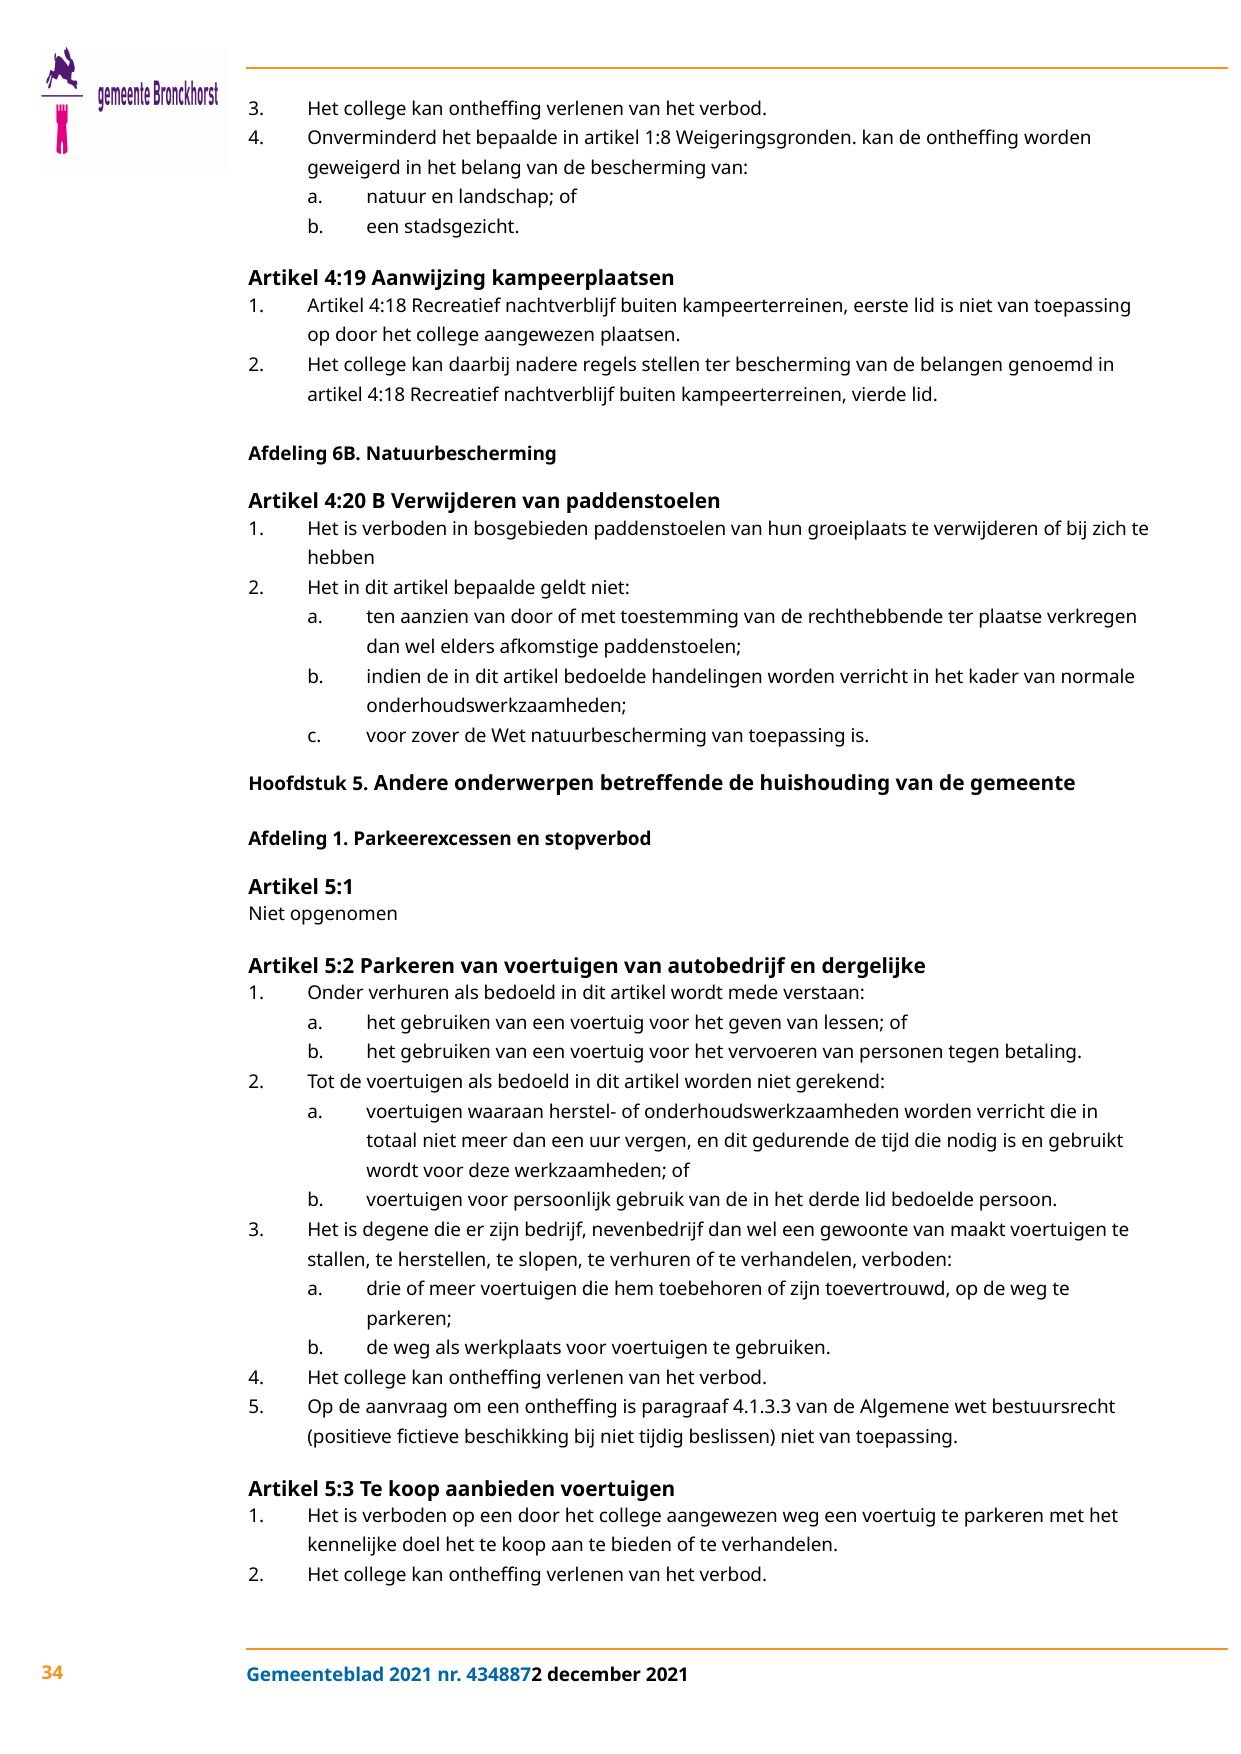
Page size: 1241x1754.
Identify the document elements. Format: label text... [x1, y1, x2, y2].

list ten aanzien van door of met toestemming van de rechthebbende ter plaatse verkregen dan wel elders afkomstige paddenstoelen; [307, 604, 1152, 659]
list natuur en landschap; of [307, 183, 1152, 209]
list voertuigen waaraan herstel- of onderhoudswerkzaamheden worden verricht die in totaal niet meer dan een uur vergen, en dit gedurende de tijd die nodig is en gebruikt wordt voor deze werkzaamheden; of [307, 1098, 1152, 1183]
list Onder verhuren als bedoeld in dit artikel wordt mede verstaan: [248, 979, 1152, 1005]
list voertuigen voor persoonlijk gebruik van de in het derde lid bedoelde persoon. [307, 1187, 1152, 1212]
list Het is degene die er zijn bedrijf, nevenbedrijf dan wel een gewoonte van maakt voertuigen te stallen, te herstellen, te slopen, te verhuren of te verhandelen, verboden: [248, 1216, 1152, 1271]
list Het college kan daarbij nadere regels stellen ter bescherming van de belangen genoemd in artikel 4:18 Recreatief nachtverblijf buiten kampeerterreinen, vierde lid. [248, 351, 1152, 406]
list Het college kan ontheffing verlenen van het verbod. [248, 95, 1152, 121]
list het gebruiken van een voertuig voor het geven van lessen; of [307, 1009, 1152, 1035]
list Artikel 4:18 Recreatief nachtverblijf buiten kampeerterreinen, eerste lid is niet van toepassing op door het college aangewezen plaatsen. [248, 292, 1152, 347]
text Hoofdstuk 5. Andere onderwerpen betreffende de huishouding van de gemeente [248, 768, 1152, 796]
text Artikel 5:1 [248, 872, 1152, 901]
list Onverminderd het bepaalde in artikel 1:8 Weigeringsgronden. kan de ontheffing worden geweigerd in het belang van de bescherming van: [248, 124, 1152, 180]
list indien de in dit artikel bedoelde handelingen worden verricht in het kader van normale onderhoudswerkzaamheden; [307, 663, 1152, 718]
list Het college kan ontheffing verlenen van het verbod. [248, 1561, 1152, 1587]
list Het college kan ontheffing verlenen van het verbod. [248, 1364, 1152, 1390]
text Artikel 4:19 Aanwijzing kampeerplaatsen [248, 263, 1152, 292]
list voor zover de Wet natuurbescherming van toepassing is. [307, 722, 1152, 748]
list Het is verboden in bosgebieden paddenstoelen van hun groeiplaats te verwijderen of bij zich te hebben [248, 515, 1152, 570]
text Artikel 4:20 B Verwijderen van paddenstoelen [248, 486, 1152, 515]
list de weg als werkplaats voor voertuigen te gebruiken. [307, 1334, 1152, 1360]
picture [41, 47, 231, 172]
list een stadsgezicht. [307, 213, 1152, 239]
list Op de aanvraag om een ontheffing is paragraaf 4.1.3.3 van de Algemene wet bestuursrecht (positieve fictieve beschikking bij niet tijdig beslissen) niet van toepassing. [248, 1394, 1152, 1449]
text Niet opgenomen [248, 901, 1152, 926]
list Tot de voertuigen als bedoeld in dit artikel worden niet gerekend: [248, 1068, 1152, 1094]
list het gebruiken van een voertuig voor het vervoeren van personen tegen betaling. [307, 1039, 1152, 1064]
text Afdeling 1. Parkeerexcessen en stopverbod [248, 826, 1152, 851]
text Artikel 5:3 Te koop aanbieden voertuigen [248, 1474, 1152, 1502]
list drie of meer voertuigen die hem toebehoren of zijn toevertrouwd, op de weg te parkeren; [307, 1275, 1152, 1331]
list Het is verboden op een door het college aangewezen weg een voertuig te parkeren met het kennelijke doel het te koop aan te bieden of te verhandelen. [248, 1502, 1152, 1557]
list Het in dit artikel bepaalde geldt niet: [248, 574, 1152, 600]
text Afdeling 6B. Natuurbescherming [248, 440, 1152, 466]
text Artikel 5:2 Parkeren van voertuigen van autobedrijf en dergelijke [248, 951, 1152, 979]
